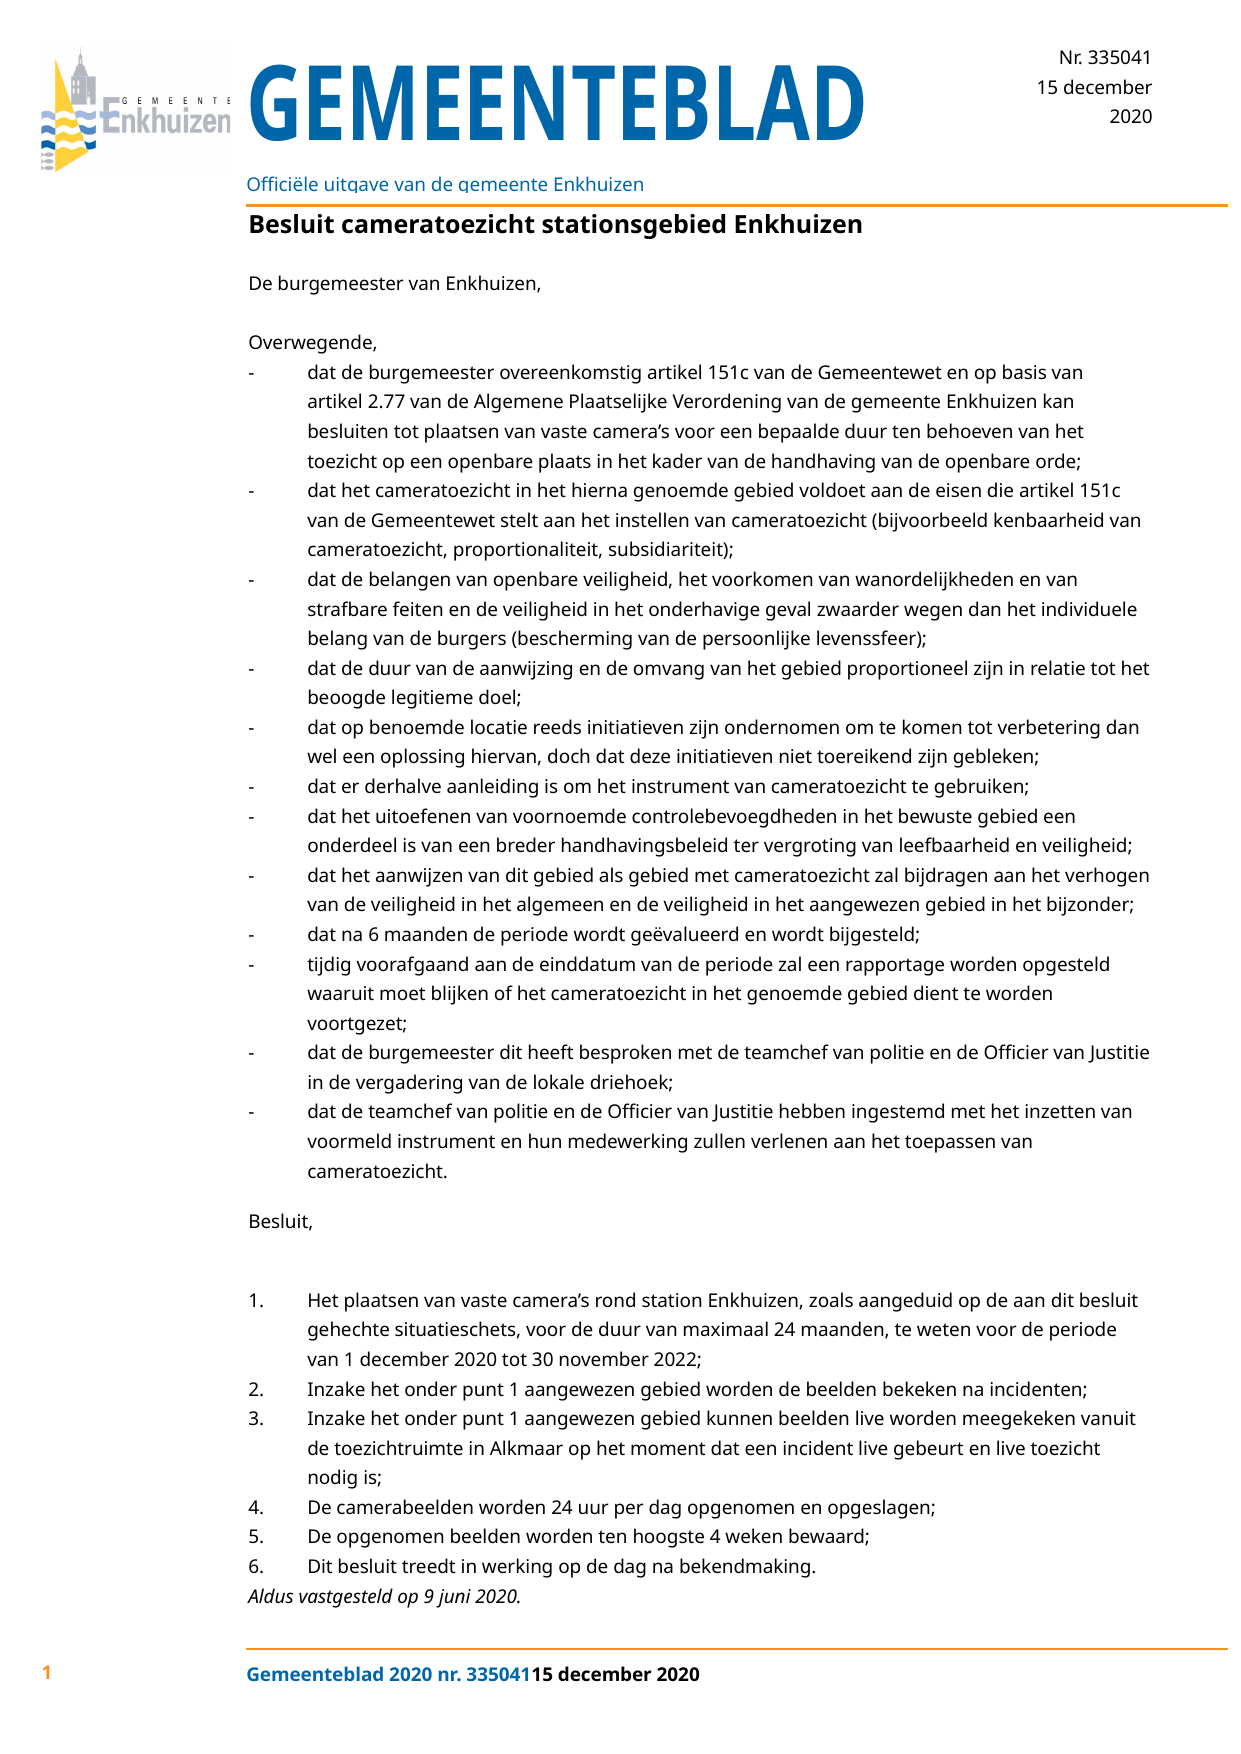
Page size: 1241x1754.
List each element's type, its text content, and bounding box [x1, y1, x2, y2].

picture [41, 47, 231, 172]
list dat de burgemeester dit heeft besproken met de teamchef van politie en de Officier van Justitie in de vergadering van de lokale driehoek; [248, 1039, 1152, 1095]
list dat de duur van de aanwijzing en de omvang van het gebied proportioneel zijn in relatie tot het beoogde legitieme doel; [248, 655, 1152, 710]
text Overwegende, [248, 329, 1152, 355]
list De camerabeelden worden 24 uur per dag opgenomen en opgeslagen; [248, 1494, 1152, 1520]
list dat het cameratoezicht in het hierna genoemde gebied voldoet aan de eisen die artikel 151c van de Gemeentewet stelt aan het instellen van cameratoezicht (bijvoorbeeld kenbaarheid van cameratoezicht, proportionaliteit, subsidiariteit); [248, 477, 1152, 562]
list dat na 6 maanden de periode wordt geëvalueerd en wordt bijgesteld; [248, 921, 1152, 947]
list dat op benoemde locatie reeds initiatieven zijn ondernomen om te komen tot verbetering dan wel een oplossing hiervan, doch dat deze initiatieven niet toereikend zijn gebleken; [248, 714, 1152, 769]
list De opgenomen beelden worden ten hoogste 4 weken bewaard; [248, 1524, 1152, 1549]
text Besluit cameratoezicht stationsgebied Enkhuizen [248, 207, 1152, 241]
text Aldus vastgesteld op 9 juni 2020. [248, 1583, 1152, 1608]
text De burgemeester van Enkhuizen, [248, 270, 1152, 296]
list Het plaatsen van vaste camera’s rond station Enkhuizen, zoals aangeduid op de aan dit besluit gehechte situatieschets, voor de duur van maximaal 24 maanden, te weten voor de periode van 1 december 2020 tot 30 november 2022; [248, 1287, 1152, 1372]
list dat het uitoefenen van voornoemde controlebevoegdheden in het bewuste gebied een onderdeel is van een breder handhavingsbeleid ter vergroting van leefbaarheid en veiligheid; [248, 803, 1152, 858]
list dat de teamchef van politie en de Officier van Justitie hebben ingestemd met het inzetten van voormeld instrument en hun medewerking zullen verlenen aan het toepassen van cameratoezicht. [248, 1099, 1152, 1183]
list Inzake het onder punt 1 aangewezen gebied worden de beelden bekeken na incidenten; [248, 1376, 1152, 1401]
list dat er derhalve aanleiding is om het instrument van cameratoezicht te gebruiken; [248, 773, 1152, 799]
list Dit besluit treedt in werking op de dag na bekendmaking. [248, 1553, 1152, 1579]
text Besluit, [248, 1208, 1152, 1234]
list Inzake het onder punt 1 aangewezen gebied kunnen beelden live worden meegekeken vanuit de toezichtruimte in Alkmaar op het moment dat een incident live gebeurt en live toezicht nodig is; [248, 1405, 1152, 1490]
list dat de burgemeester overeenkomstig artikel 151c van de Gemeentewet en op basis van artikel 2.77 van de Algemene Plaatselijke Verordening van de gemeente Enkhuizen kan besluiten tot plaatsen van vaste camera’s voor een bepaalde duur ten behoeven van het toezicht op een openbare plaats in het kader van de handhaving van de openbare orde; [248, 359, 1152, 473]
list dat de belangen van openbare veiligheid, het voorkomen van wanordelijkheden en van strafbare feiten en de veiligheid in het onderhavige geval zwaarder wegen dan het individuele belang van de burgers (bescherming van de persoonlijke levenssfeer); [248, 566, 1152, 651]
list dat het aanwijzen van dit gebied als gebied met cameratoezicht zal bijdragen aan het verhogen van de veiligheid in het algemeen en de veiligheid in het aangewezen gebied in het bijzonder; [248, 862, 1152, 917]
list tijdig voorafgaand aan de einddatum van de periode zal een rapportage worden opgesteld waaruit moet blijken of het cameratoezicht in het genoemde gebied dient te worden voortgezet; [248, 951, 1152, 1036]
